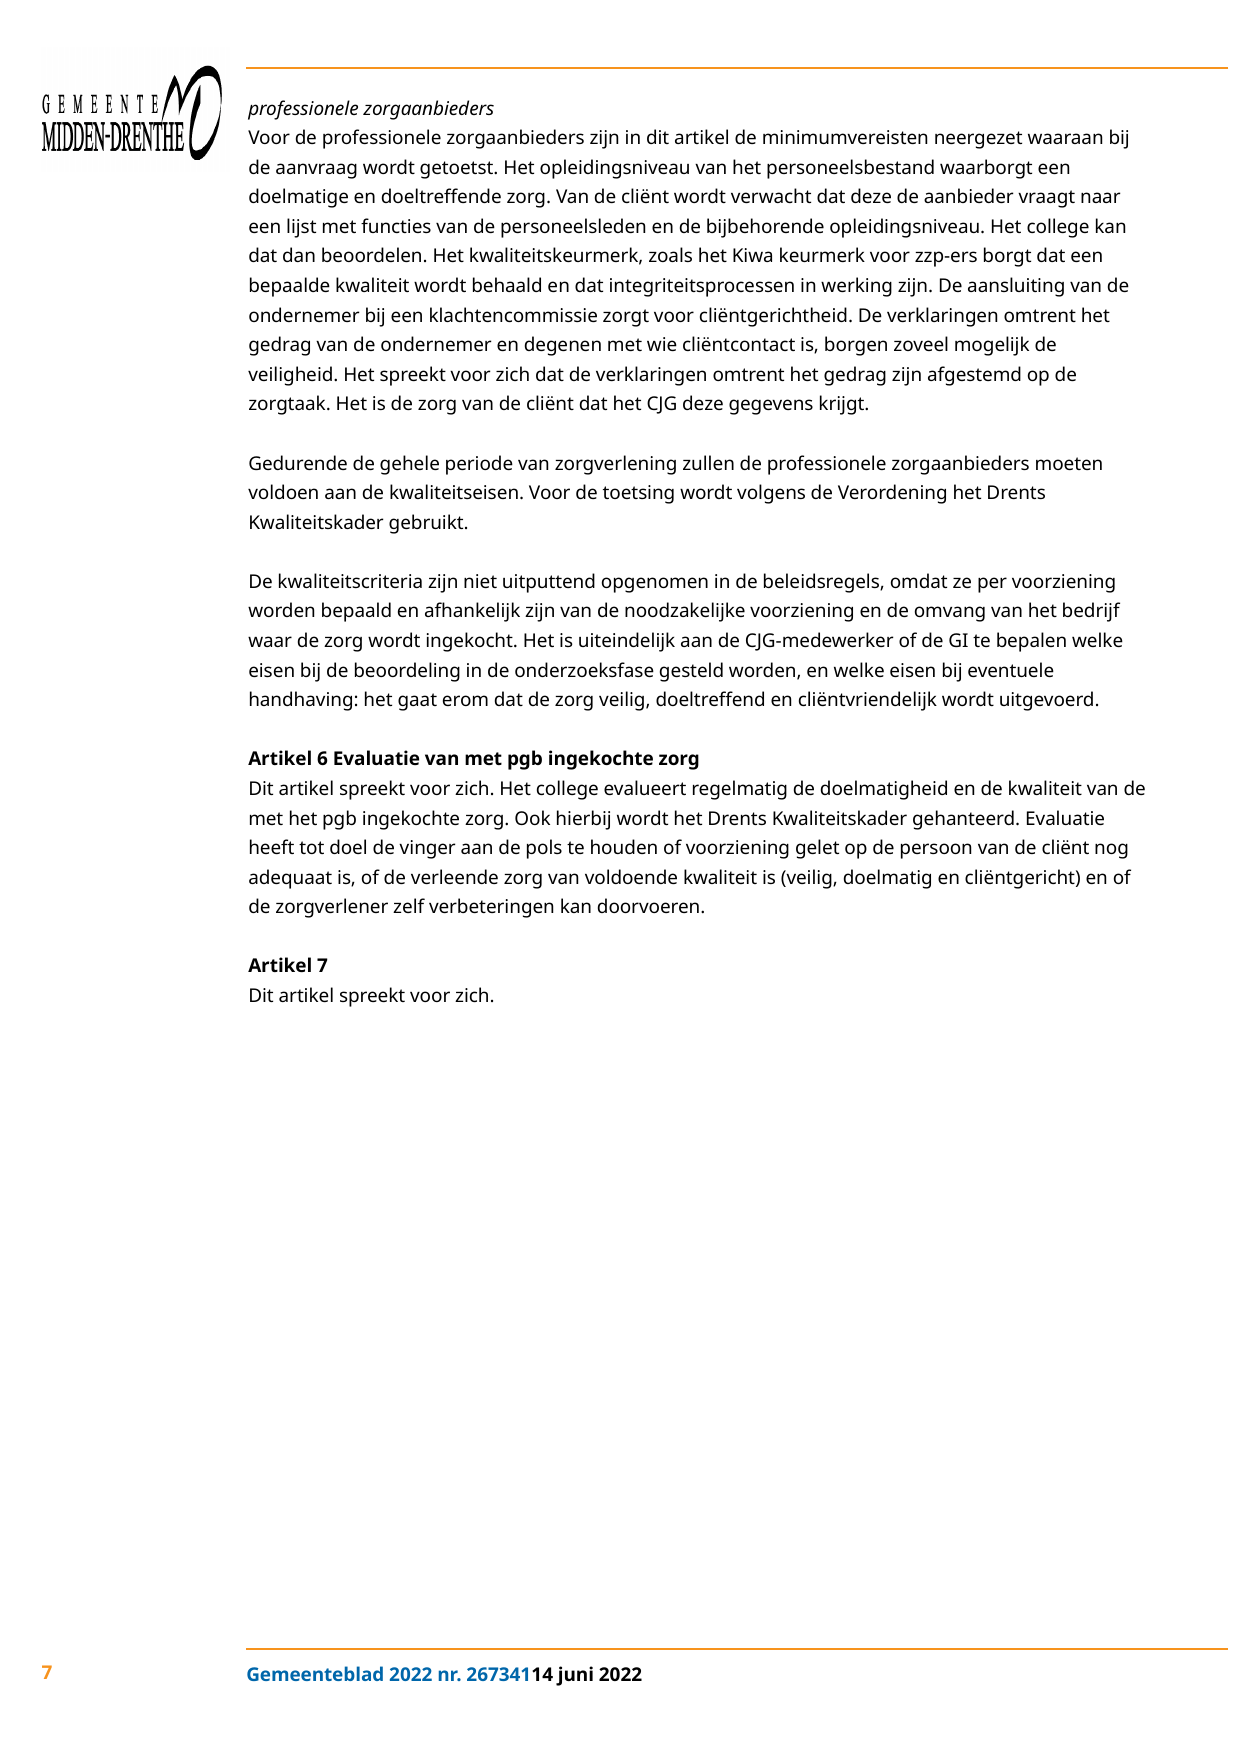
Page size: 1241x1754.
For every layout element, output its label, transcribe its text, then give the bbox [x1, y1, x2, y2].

text Dit artikel spreekt voor zich. [248, 982, 1152, 1008]
text Artikel 6 Evaluatie van met pgb ingekochte zorg [248, 746, 1152, 771]
text Dit artikel spreekt voor zich. Het college evalueert regelmatig de doelmatigheid en de kwaliteit van de met het pgb ingekochte zorg. Ook hierbij wordt het Drents Kwaliteitskader gehanteerd. Evaluatie heeft tot doel de vinger aan de pols te houden of voorziening gelet op de persoon van de cliënt nog adequaat is, of de verleende zorg van voldoende kwaliteit is (veilig, doelmatig en cliëntgericht) en of de zorgverlener zelf verbeteringen kan doorvoeren. [248, 775, 1152, 919]
text Gedurende de gehele periode van zorgverlening zullen de professionele zorgaanbieders moeten voldoen aan de kwaliteitseisen. Voor de toetsing wordt volgens de Verordening het Drents Kwaliteitskader gebruikt. [248, 450, 1152, 535]
text Artikel 7 [248, 953, 1152, 978]
text professionele zorgaanbieders [248, 95, 1152, 121]
text De kwaliteitscriteria zijn niet uitputtend opgenomen in de beleidsregels, omdat ze per voorziening worden bepaald en afhankelijk zijn van de noodzakelijke voorziening en de omvang van het bedrijf waar de zorg wordt ingekocht. Het is uiteindelijk aan de CJG-medewerker of de GI te bepalen welke eisen bij de beoordeling in de onderzoeksfase gesteld worden, en welke eisen bij eventuele handhaving: het gaat erom dat de zorg veilig, doeltreffend en cliëntvriendelijk wordt uitgevoerd. [248, 568, 1152, 712]
picture [41, 47, 231, 172]
text Voor de professionele zorgaanbieders zijn in dit artikel de minimumvereisten neergezet waaraan bij de aanvraag wordt getoetst. Het opleidingsniveau van het personeelsbestand waarborgt een doelmatige en doeltreffende zorg. Van de cliënt wordt verwacht dat deze de aanbieder vraagt naar een lijst met functies van de personeelsleden en de bijbehorende opleidingsniveau. Het college kan dat dan beoordelen. Het kwaliteitskeurmerk, zoals het Kiwa keurmerk voor zzp-ers borgt dat een bepaalde kwaliteit wordt behaald en dat integriteitsprocessen in werking zijn. De aansluiting van de ondernemer bij een klachtencommissie zorgt voor cliëntgerichtheid. De verklaringen omtrent het gedrag van de ondernemer en degenen met wie cliëntcontact is, borgen zoveel mogelijk de veiligheid. Het spreekt voor zich dat de verklaringen omtrent het gedrag zijn afgestemd op de zorgtaak. Het is de zorg van de cliënt dat het CJG deze gegevens krijgt. [248, 124, 1152, 416]
